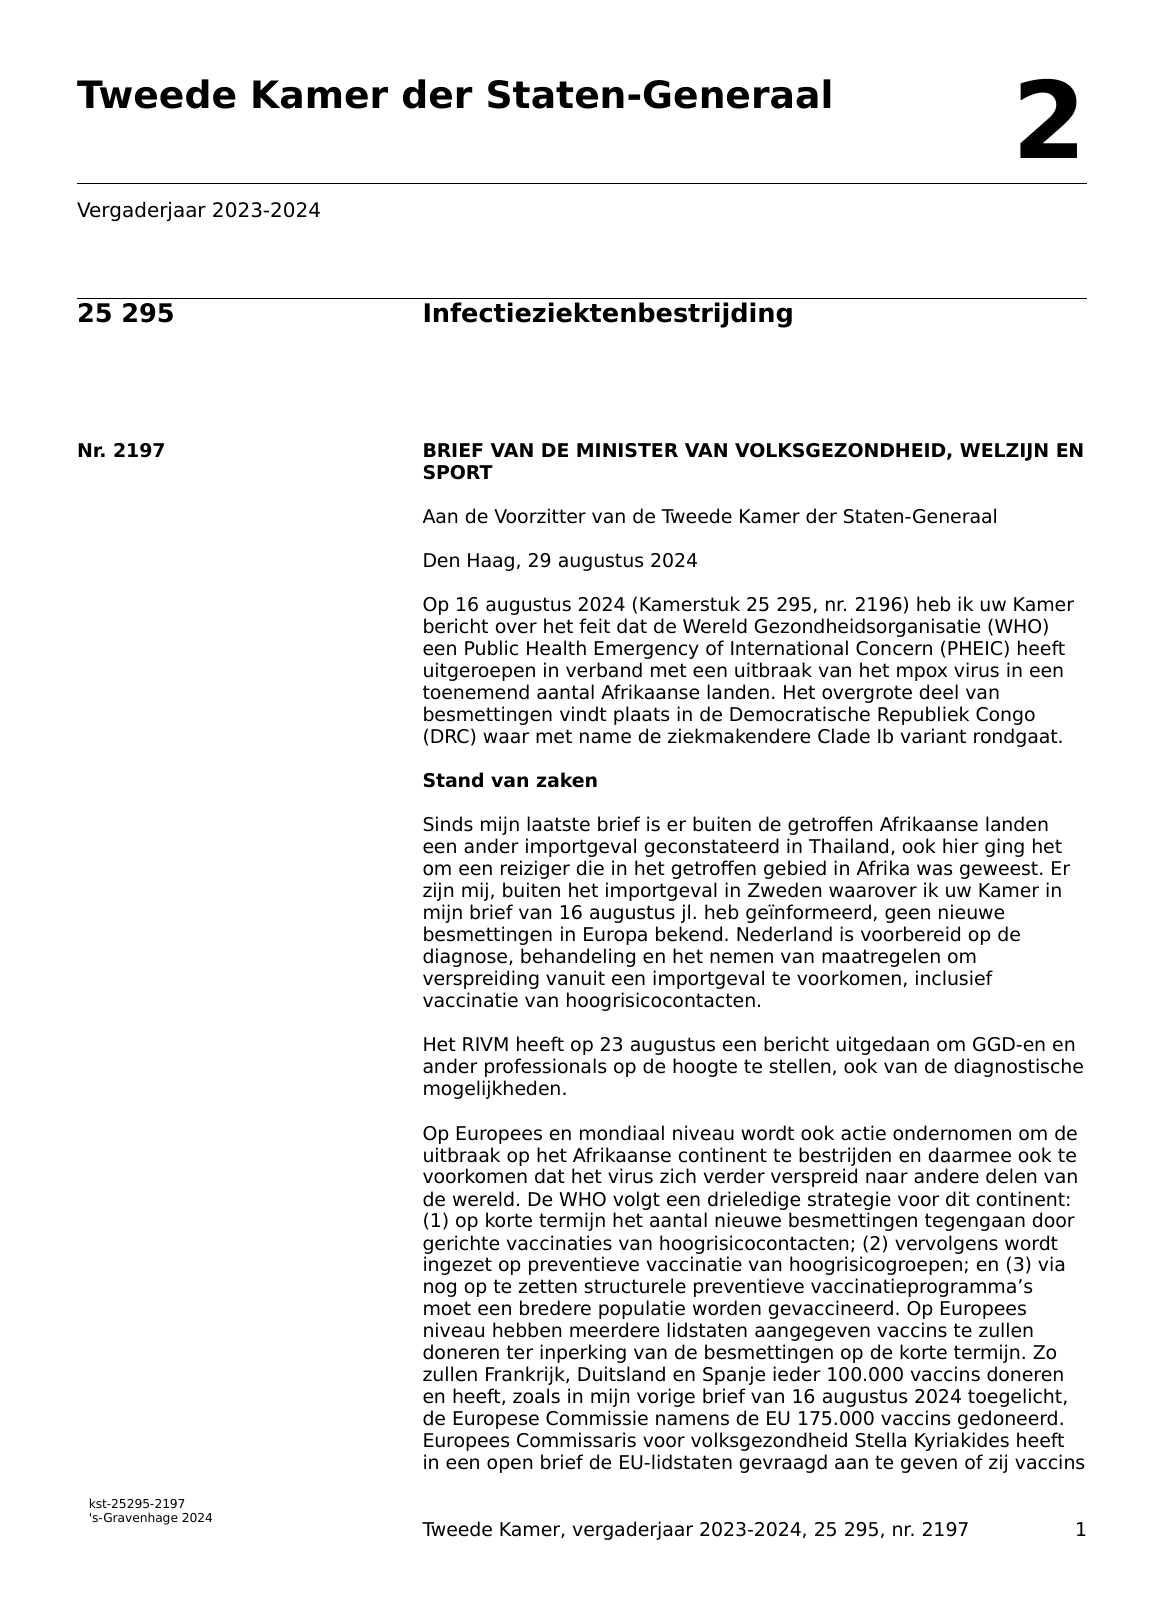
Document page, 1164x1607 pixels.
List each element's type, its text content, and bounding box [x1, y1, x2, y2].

text Op 16 augustus 2024 (Kamerstuk 25 295, nr. 2196) heb ik uw Kamer bericht over het feit dat de Wereld Gezondheidsorganisatie (WHO) een Public Health Emergency of International Concern (PHEIC) heeft uitgeroepen in verband met een uitbraak van het mpox virus in een toenemend aantal Afrikaanse landen. Het overgrote deel van besmettingen vindt plaats in de Democratische Republiek Congo (DRC) waar met name de ziekmakendere Clade Ib variant rondgaat. [422, 594, 1087, 748]
text kst-25295-2197 [88, 1497, 323, 1511]
subtitle Stand van zaken [422, 770, 1087, 792]
text Den Haag, 29 augustus 2024 [422, 550, 1087, 572]
text Sinds mijn laatste brief is er buiten de getroffen Afrikaanse landen een ander importgeval geconstateerd in Thailand, ook hier ging het om een reiziger die in het getroffen gebied in Afrika was geweest. Er zijn mij, buiten het importgeval in Zweden waarover ik uw Kamer in mijn brief van 16 augustus jl. heb geïnformeerd, geen nieuwe besmettingen in Europa bekend. Nederland is voorbereid op de diagnose, behandeling en het nemen van maatregelen om verspreiding vanuit een importgeval te voorkomen, inclusief vaccinatie van hoogrisicocontacten. [422, 814, 1087, 1012]
text 's-Gravenhage 2024 [88, 1511, 323, 1525]
text Op Europees en mondiaal niveau wordt ook actie ondernomen om de uitbraak op het Afrikaanse continent te bestrijden en daarmee ook te voorkomen dat het virus zich verder verspreid naar andere delen van de wereld. De WHO volgt een drieledige strategie voor dit continent: (1) op korte termijn het aantal nieuwe besmettingen tegengaan door gerichte vaccinaties van hoogrisicocontacten; (2) vervolgens wordt ingezet op preventieve vaccinatie van hoogrisicogroepen; en (3) via nog op te zetten structurele preventieve vaccinatieprogramma’s moet een bredere populatie worden gevaccineerd. Op Europees niveau hebben meerdere lidstaten aangegeven vaccins te zullen doneren ter inperking van de besmettingen op de korte termijn. Zo zullen Frankrijk, Duitsland en Spanje ieder 100.000 vaccins doneren en heeft, zoals in mijn vorige brief van 16 augustus 2024 toegelicht, de Europese Commissie namens de EU 175.000 vaccins gedoneerd. Europees Commissaris voor volksgezondheid Stella Kyriakides heeft in een open brief de EU-lidstaten gevraagd aan te geven of zij vaccins [422, 1122, 1087, 1474]
subtitle 25 295 Infectieziektenbestrijding [77, 299, 1087, 329]
table_cell Vergaderjaar 2023-2024 [77, 184, 1087, 298]
text Het RIVM heeft op 23 augustus een bericht uitgedaan om GGD-en en ander professionals op de hoogte te stellen, ook van de diagnostische mogelijkheden. [422, 1034, 1087, 1100]
table_header Tweede Kamer der Staten-Generaal [77, 59, 886, 183]
table_header 2 [886, 59, 1087, 183]
subtitle Nr. 2197 BRIEF VAN DE MINISTER VAN VOLKSGEZONDHEID, WELZIJN EN SPORT [77, 440, 1087, 484]
text Aan de Voorzitter van de Tweede Kamer der Staten-Generaal [422, 506, 1087, 528]
